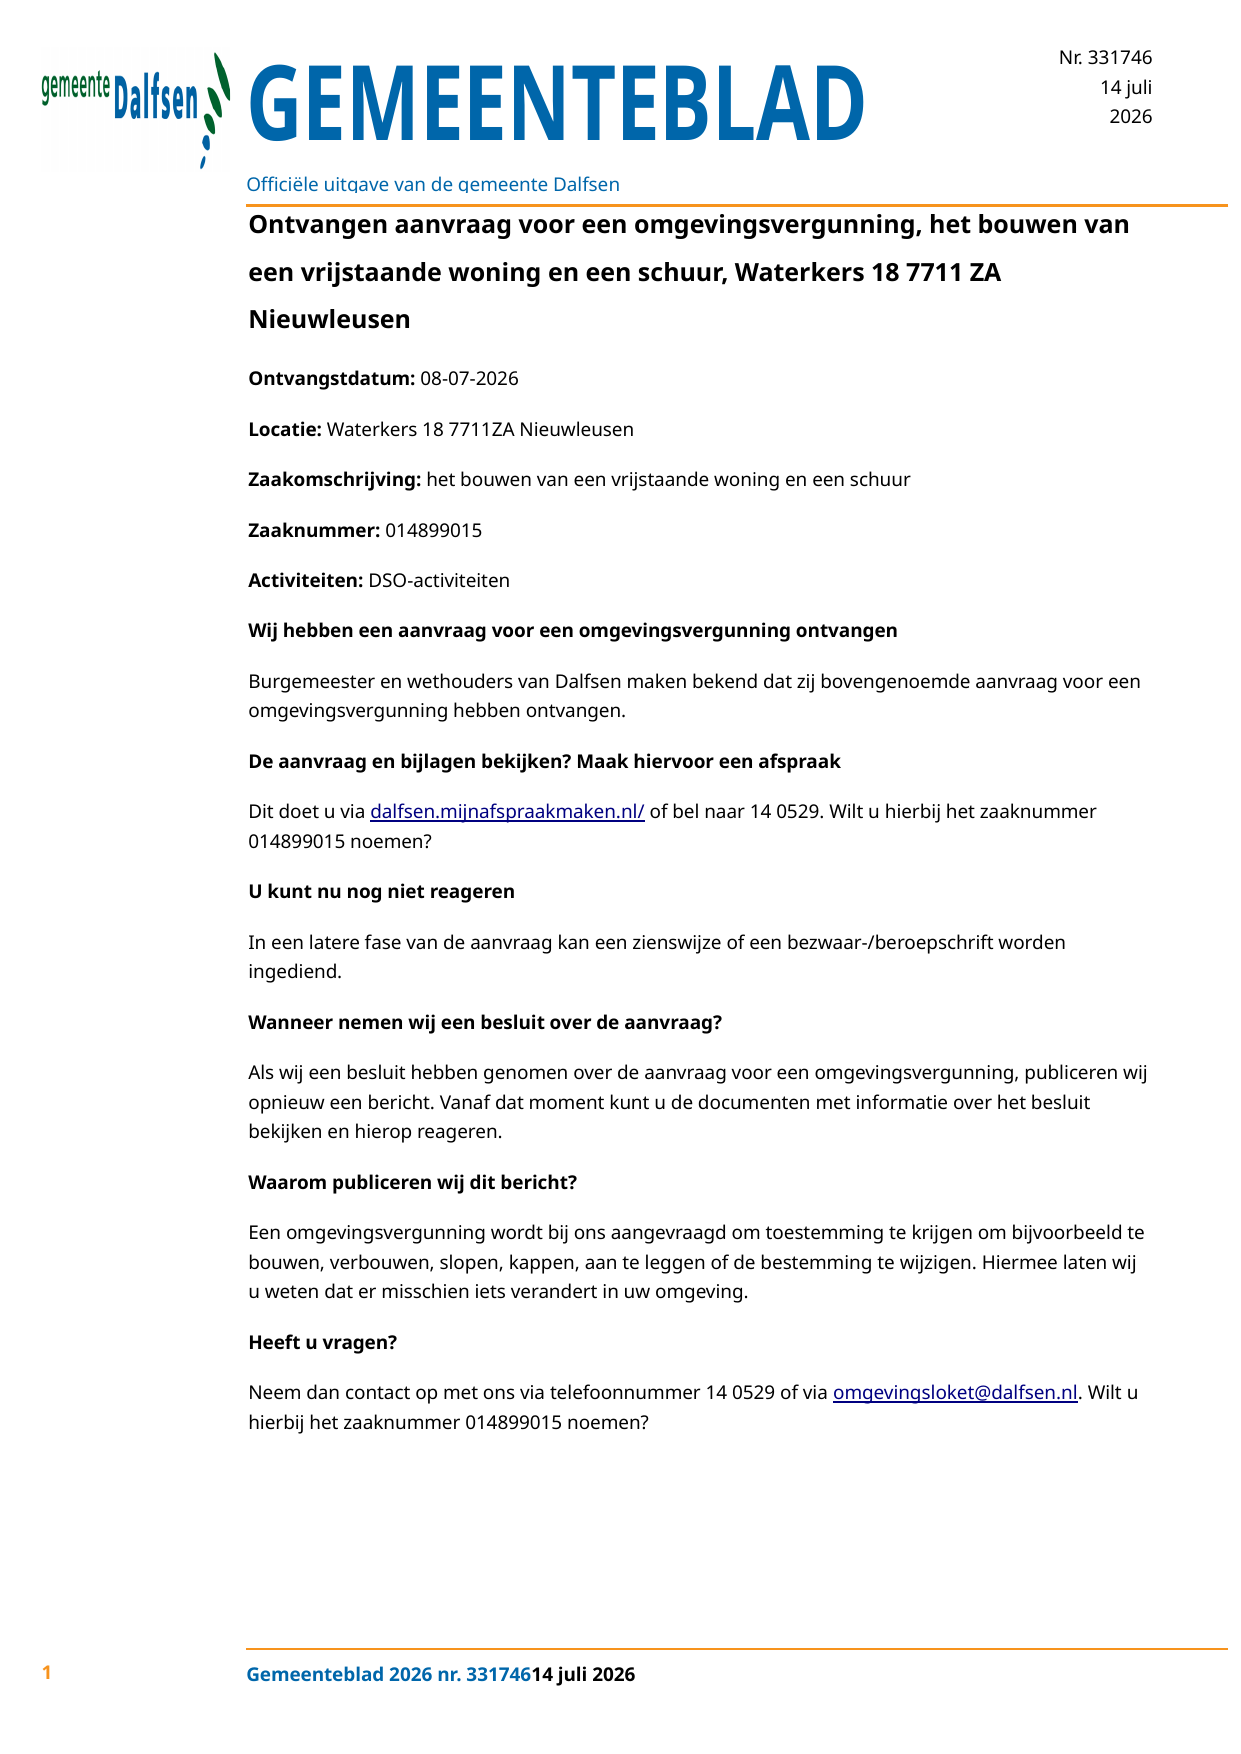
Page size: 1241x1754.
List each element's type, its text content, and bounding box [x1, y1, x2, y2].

text Zaaknummer: 014899015 [248, 517, 1152, 542]
text Wij hebben een aanvraag voor een omgevingsvergunning ontvangen [248, 618, 1152, 643]
text Activiteiten: DSO-activiteiten [248, 567, 1152, 593]
text Een omgevingsvergunning wordt bij ons aangevraagd om toestemming te krijgen om bijvoorbeeld te bouwen, verbouwen, slopen, kappen, aan te leggen of de bestemming te wijzigen. Hiermee laten wij u weten dat er misschien iets verandert in uw omgeving. [248, 1219, 1152, 1304]
text Ontvangen aanvraag voor een omgevingsvergunning, het bouwen van een vrijstaande woning en een schuur, Waterkers 18 7711 ZA Nieuwleusen [248, 207, 1152, 336]
text Als wij een besluit hebben genomen over de aanvraag voor een omgevingsvergunning, publiceren wij opnieuw een bericht. Vanaf dat moment kunt u de documenten met informatie over het besluit bekijken en hierop reageren. [248, 1059, 1152, 1144]
text Ontvangstdatum: 08-07-2026 [248, 366, 1152, 391]
text Wanneer nemen wij een besluit over de aanvraag? [248, 1009, 1152, 1034]
text Heeft u vragen? [248, 1329, 1152, 1354]
text Burgemeester en wethouders van Dalfsen maken bekend dat zij bovengenoemde aanvraag voor een omgevingsvergunning hebben ontvangen. [248, 668, 1152, 723]
text De aanvraag en bijlagen bekijken? Maak hiervoor een afspraak [248, 748, 1152, 774]
text U kunt nu nog niet reageren [248, 878, 1152, 904]
text Waarom publiceren wij dit bericht? [248, 1169, 1152, 1194]
picture [41, 47, 231, 172]
text Locatie: Waterkers 18 7711ZA Nieuwleusen [248, 416, 1152, 442]
text Dit doet u via dalfsen.mijnafspraakmaken.nl/ of bel naar 14 0529. Wilt u hierbij het zaaknummer 014899015 noemen? [248, 798, 1152, 854]
text In een latere fase van de aanvraag kan een zienswijze of een bezwaar-/beroepschrift worden ingediend. [248, 929, 1152, 984]
text Zaakomschrijving: het bouwen van een vrijstaande woning en een schuur [248, 466, 1152, 492]
text Neem dan contact op met ons via telefoonnummer 14 0529 of via omgevingsloket@dalfsen.nl. Wilt u hierbij het zaaknummer 014899015 noemen? [248, 1379, 1152, 1434]
